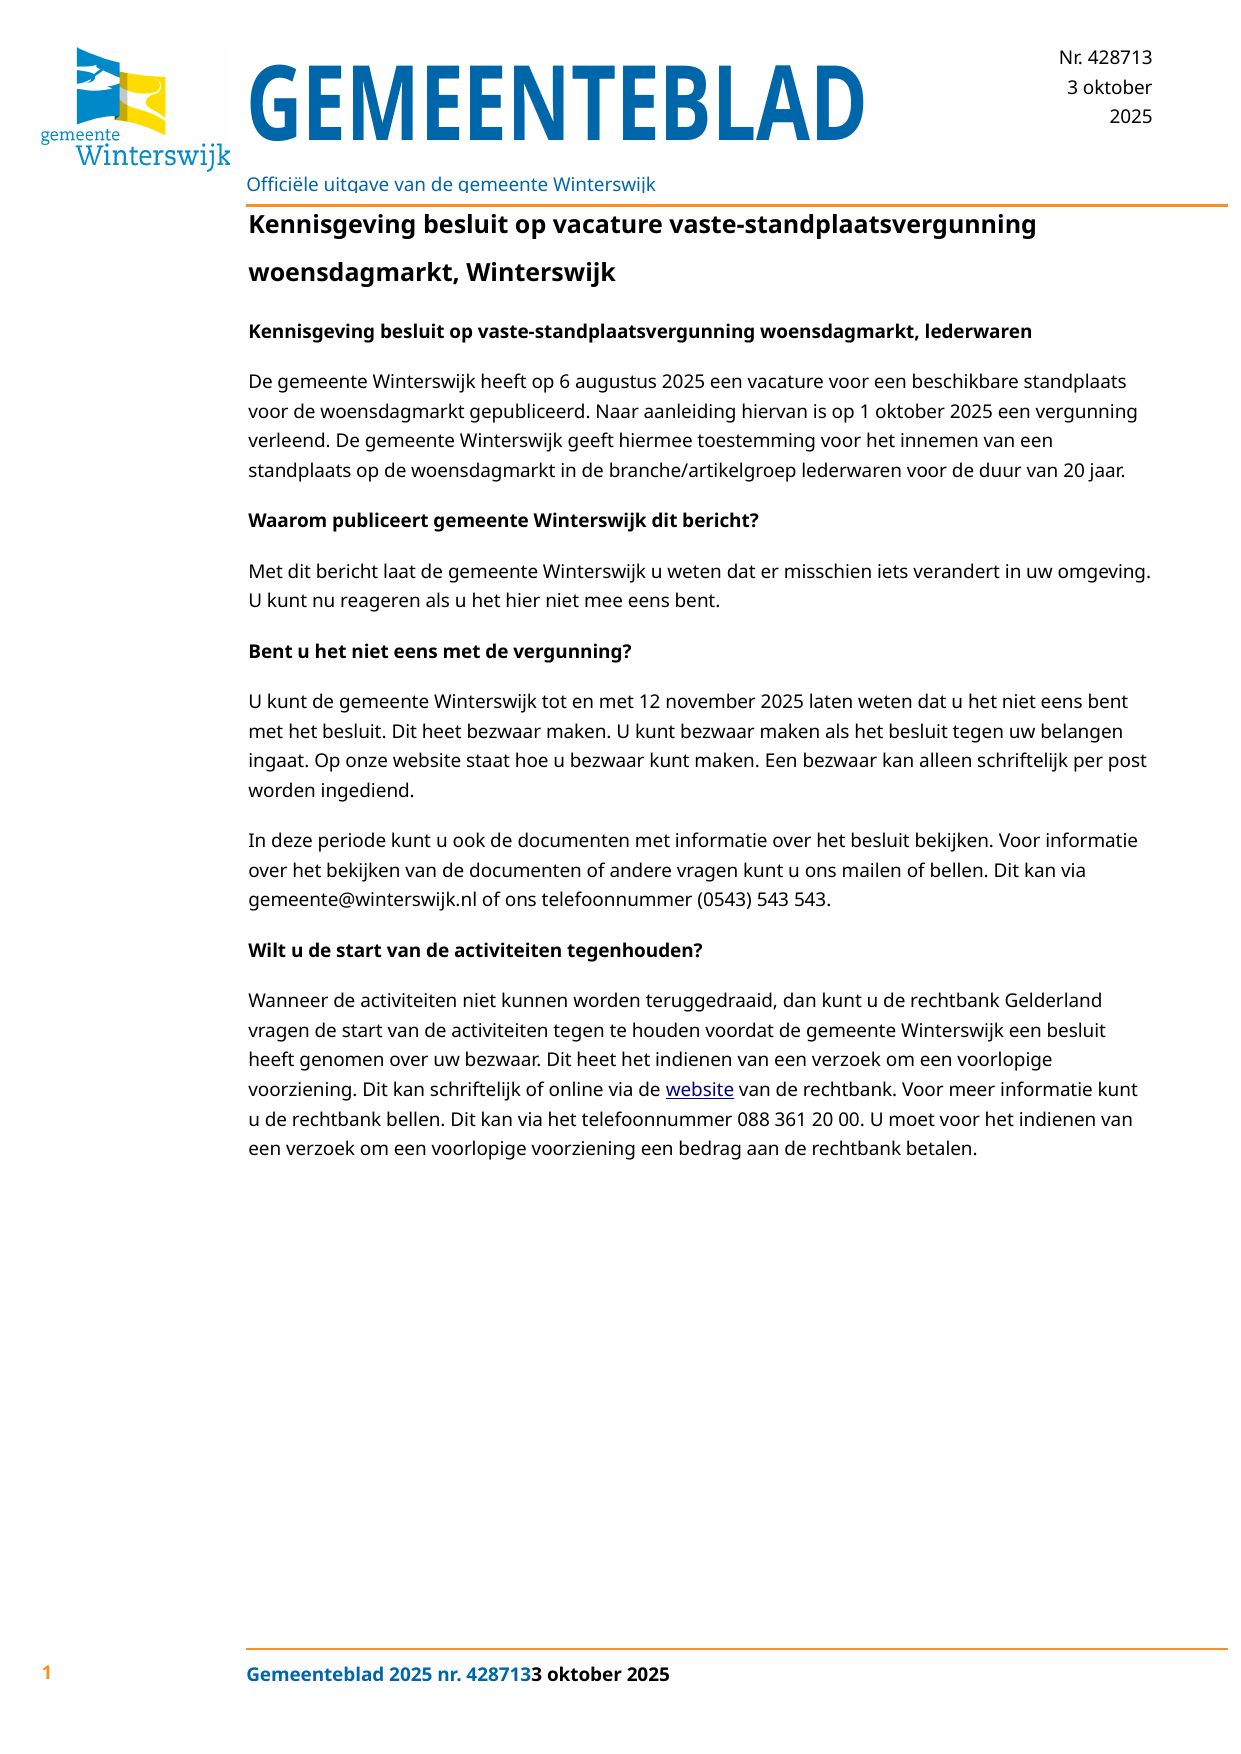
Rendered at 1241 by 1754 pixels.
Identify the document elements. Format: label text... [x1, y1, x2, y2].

picture [225, 153, 231, 162]
picture [41, 47, 231, 172]
text Met dit bericht laat de gemeente Winterswijk u weten dat er misschien iets verandert in uw omgeving. U kunt nu reageren als u het hier niet mee eens bent. [248, 558, 1152, 613]
text Kennisgeving besluit op vaste-standplaatsvergunning woensdagmarkt, lederwaren [248, 318, 1152, 344]
text Kennisgeving besluit op vacature vaste-standplaatsvergunning woensdagmarkt, Winterswijk [248, 207, 1152, 288]
text U kunt de gemeente Winterswijk tot en met 12 november 2025 laten weten dat u het niet eens bent met het besluit. Dit heet bezwaar maken. U kunt bezwaar maken als het besluit tegen uw belangen ingaat. Op onze website staat hoe u bezwaar kunt maken. Een bezwaar kan alleen schriftelijk per post worden ingediend. [248, 688, 1152, 803]
text De gemeente Winterswijk heeft op 6 augustus 2025 een vacature voor een beschikbare standplaats voor de woensdagmarkt gepubliceerd. Naar aanleiding hiervan is op 1 oktober 2025 een vergunning verleend. De gemeente Winterswijk geeft hiermee toestemming voor het innemen van een standplaats op de woensdagmarkt in de branche/artikelgroep lederwaren voor de duur van 20 jaar. [248, 368, 1152, 483]
text Wilt u de start van de activiteiten tegenhouden? [248, 937, 1152, 963]
text Waarom publiceert gemeente Winterswijk dit bericht? [248, 507, 1152, 533]
text Bent u het niet eens met de vergunning? [248, 638, 1152, 664]
text In deze periode kunt u ook de documenten met informatie over het besluit bekijken. Voor informatie over het bekijken van de documenten of andere vragen kunt u ons mailen of bellen. Dit kan via gemeente@winterswijk.nl of ons telefoonnummer (0543) 543 543. [248, 827, 1152, 912]
text Wanneer de activiteiten niet kunnen worden teruggedraaid, dan kunt u de rechtbank Gelderland vragen de start van de activiteiten tegen te houden voordat de gemeente Winterswijk een besluit heeft genomen over uw bezwaar. Dit heet het indienen van een verzoek om een voorlopige voorziening. Dit kan schriftelijk of online via de website van de rechtbank. Voor meer informatie kunt u de rechtbank bellen. Dit kan via het telefoonnummer 088 361 20 00. U moet voor het indienen van een verzoek om een voorlopige voorziening een bedrag aan de rechtbank betalen. [248, 987, 1152, 1161]
